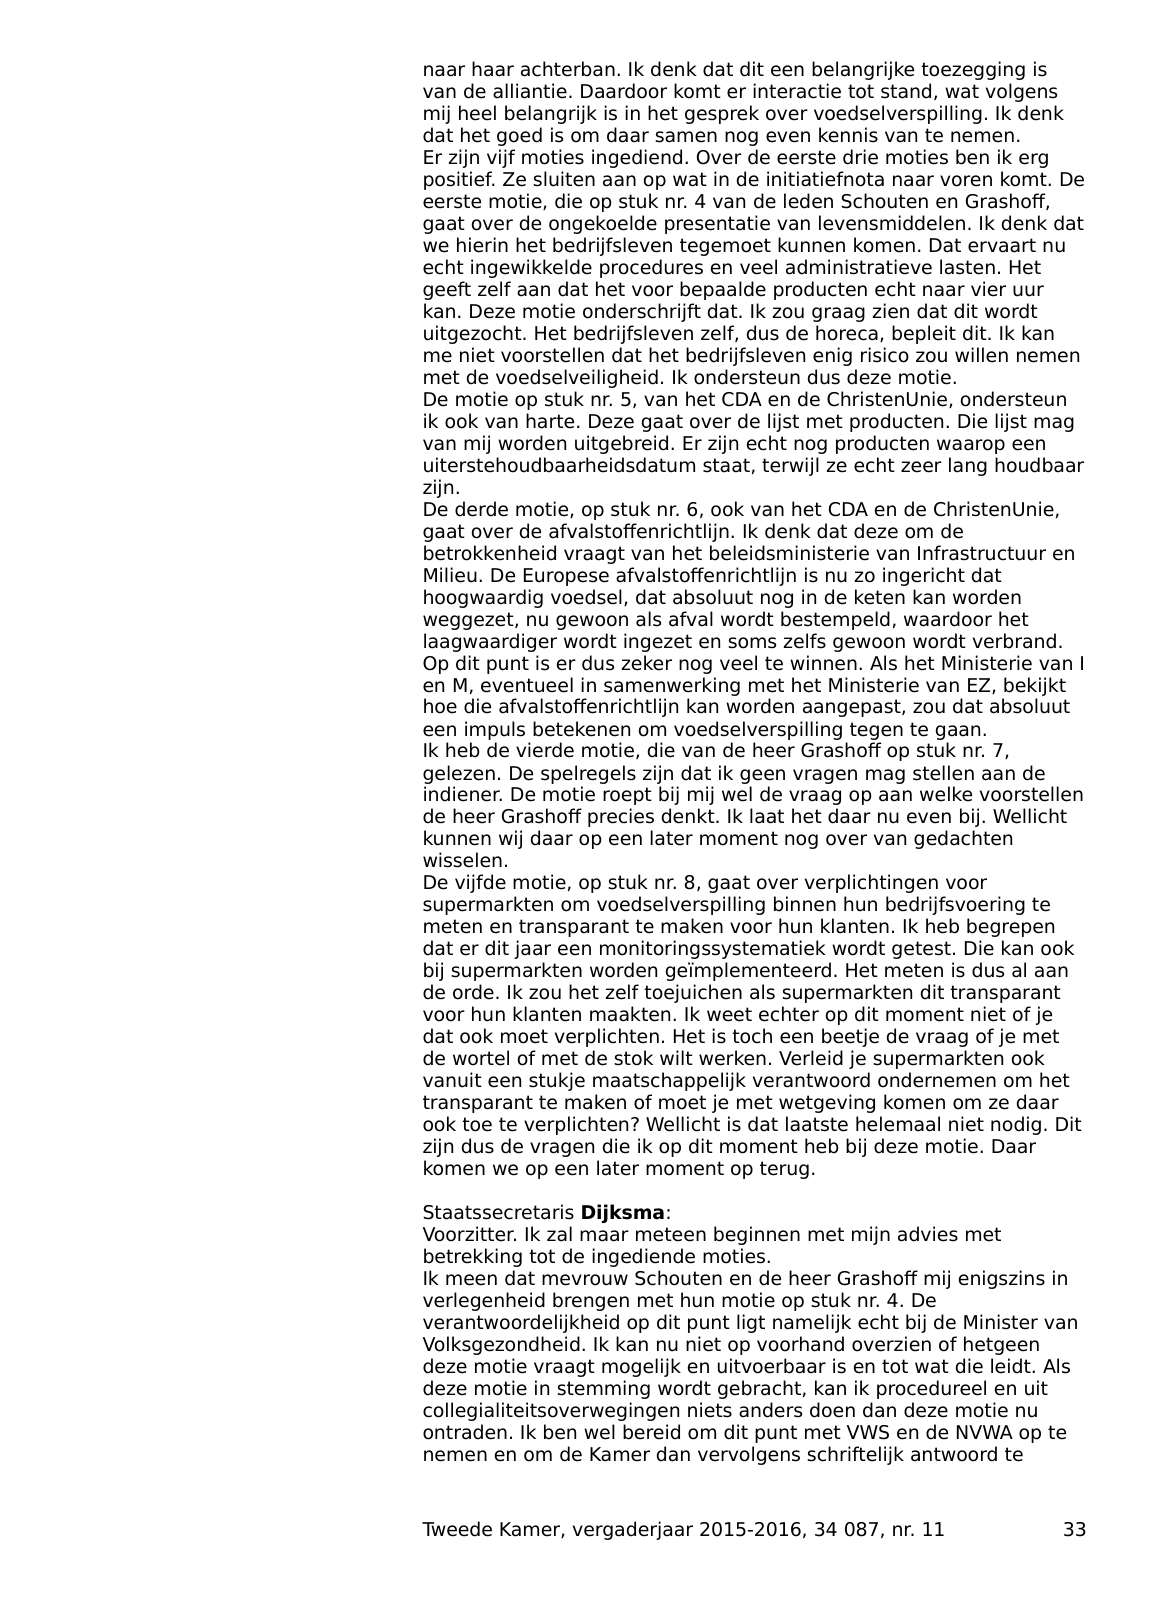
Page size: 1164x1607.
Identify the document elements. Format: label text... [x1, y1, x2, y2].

text naar haar achterban. Ik denk dat dit een belangrijke toezegging is van de alliantie. Daardoor komt er interactie tot stand, wat volgens mij heel belangrijk is in het gesprek over voedselverspilling. Ik denk dat het goed is om daar samen nog even kennis van te nemen. [422, 59, 1087, 147]
text Ik heb de vierde motie, die van de heer Grashoff op stuk nr. 7, gelezen. De spelregels zijn dat ik geen vragen mag stellen aan de indiener. De motie roept bij mij wel de vraag op aan welke voorstellen de heer Grashoff precies denkt. Ik laat het daar nu even bij. Wellicht kunnen wij daar op een later moment nog over van gedachten wisselen. [422, 740, 1087, 872]
text Ik meen dat mevrouw Schouten en de heer Grashoff mij enigszins in verlegenheid brengen met hun motie op stuk nr. 4. De verantwoordelijkheid op dit punt ligt namelijk echt bij de Minister van Volksgezondheid. Ik kan nu niet op voorhand overzien of hetgeen deze motie vraagt mogelijk en uitvoerbaar is en tot wat die leidt. Als deze motie in stemming wordt gebracht, kan ik procedureel en uit collegialiteitsoverwegingen niets anders doen dan deze motie nu ontraden. Ik ben wel bereid om dit punt met VWS en de NVWA op te nemen en om de Kamer dan vervolgens schriftelijk antwoord te [422, 1268, 1087, 1466]
text De vijfde motie, op stuk nr. 8, gaat over verplichtingen voor supermarkten om voedselverspilling binnen hun bedrijfsvoering te meten en transparant te maken voor hun klanten. Ik heb begrepen dat er dit jaar een monitoringssystematiek wordt getest. Die kan ook bij supermarkten worden geïmplementeerd. Het meten is dus al aan de orde. Ik zou het zelf toejuichen als supermarkten dit transparant voor hun klanten maakten. Ik weet echter op dit moment niet of je dat ook moet verplichten. Het is toch een beetje de vraag of je met de wortel of met de stok wilt werken. Verleid je supermarkten ook vanuit een stukje maatschappelijk verantwoord ondernemen om het transparant te maken of moet je met wetgeving komen om ze daar ook toe te verplichten? Wellicht is dat laatste helemaal niet nodig. Dit zijn dus de vragen die ik op dit moment heb bij deze motie. Daar komen we op een later moment op terug. [422, 872, 1087, 1180]
text Staatssecretaris Dijksma: [422, 1202, 1087, 1224]
text Er zijn vijf moties ingediend. Over de eerste drie moties ben ik erg positief. Ze sluiten aan op wat in de initiatiefnota naar voren komt. De eerste motie, die op stuk nr. 4 van de leden Schouten en Grashoff, gaat over de ongekoelde presentatie van levensmiddelen. Ik denk dat we hierin het bedrijfsleven tegemoet kunnen komen. Dat ervaart nu echt ingewikkelde procedures en veel administratieve lasten. Het geeft zelf aan dat het voor bepaalde producten echt naar vier uur kan. Deze motie onderschrijft dat. Ik zou graag zien dat dit wordt uitgezocht. Het bedrijfsleven zelf, dus de horeca, bepleit dit. Ik kan me niet voorstellen dat het bedrijfsleven enig risico zou willen nemen met de voedselveiligheid. Ik ondersteun dus deze motie. [422, 147, 1087, 389]
text Voorzitter. Ik zal maar meteen beginnen met mijn advies met betrekking tot de ingediende moties. [422, 1224, 1087, 1268]
text De motie op stuk nr. 5, van het CDA en de ChristenUnie, ondersteun ik ook van harte. Deze gaat over de lijst met producten. Die lijst mag van mij worden uitgebreid. Er zijn echt nog producten waarop een uiterstehoudbaarheidsdatum staat, terwijl ze echt zeer lang houdbaar zijn. [422, 389, 1087, 499]
text De derde motie, op stuk nr. 6, ook van het CDA en de ChristenUnie, gaat over de afvalstoffenrichtlijn. Ik denk dat deze om de betrokkenheid vraagt van het beleidsministerie van Infrastructuur en Milieu. De Europese afvalstoffenrichtlijn is nu zo ingericht dat hoogwaardig voedsel, dat absoluut nog in de keten kan worden weggezet, nu gewoon als afval wordt bestempeld, waardoor het laagwaardiger wordt ingezet en soms zelfs gewoon wordt verbrand. Op dit punt is er dus zeker nog veel te winnen. Als het Ministerie van I en M, eventueel in samenwerking met het Ministerie van EZ, bekijkt hoe die afvalstoffenrichtlijn kan worden aangepast, zou dat absoluut een impuls betekenen om voedselverspilling tegen te gaan. [422, 499, 1087, 740]
